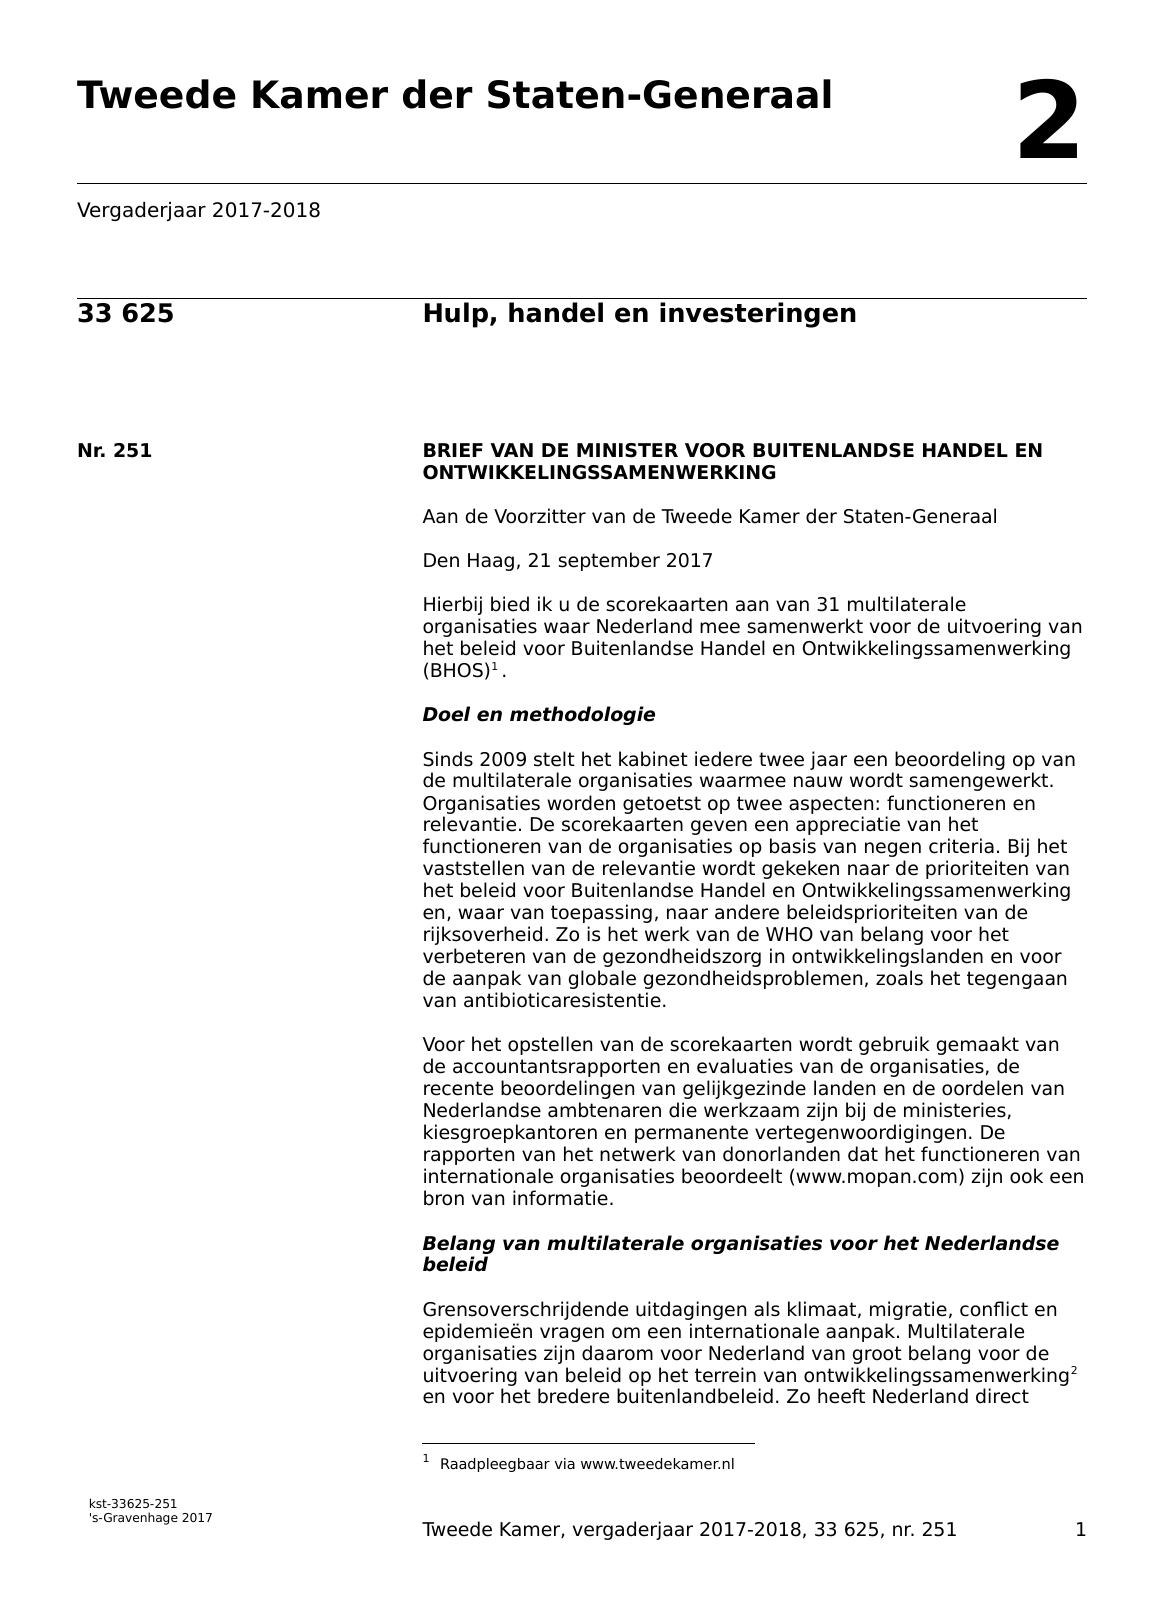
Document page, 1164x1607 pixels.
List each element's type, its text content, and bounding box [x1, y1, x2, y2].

subtitle 33 625 Hulp, handel en investeringen [77, 299, 1087, 329]
text Voor het opstellen van de scorekaarten wordt gebruik gemaakt van de accountantsrapporten en evaluaties van de organisaties, de recente beoordelingen van gelijkgezinde landen en de oordelen van Nederlandse ambtenaren die werkzaam zijn bij de ministeries, kiesgroepkantoren en permanente vertegenwoordigingen. De rapporten van het netwerk van donorlanden dat het functioneren van internationale organisaties beoordeelt (www.mopan.com) zijn ook een bron van informatie. [422, 1034, 1087, 1210]
text Sinds 2009 stelt het kabinet iedere twee jaar een beoordeling op van de multilaterale organisaties waarmee nauw wordt samengewerkt. Organisaties worden getoetst op twee aspecten: functioneren en relevantie. De scorekaarten geven een appreciatie van het functioneren van de organisaties op basis van negen criteria. Bij het vaststellen van de relevantie wordt gekeken naar de prioriteiten van het beleid voor Buitenlandse Handel en Ontwikkelingssamenwerking en, waar van toepassing, naar andere beleidsprioriteiten van de rijksoverheid. Zo is het werk van de WHO van belang voor het verbeteren van de gezondheidszorg in ontwikkelingslanden en voor de aanpak van globale gezondheidsproblemen, zoals het tegengaan van antibioticaresistentie. [422, 748, 1087, 1012]
text Den Haag, 21 september 2017 [422, 550, 1087, 572]
text Aan de Voorzitter van de Tweede Kamer der Staten-Generaal [422, 506, 1087, 528]
text Grensoverschrijdende uitdagingen als klimaat, migratie, conflict en epidemieën vragen om een internationale aanpak. Multilaterale organisaties zijn daarom voor Nederland van groot belang voor de uitvoering van beleid op het terrein van ontwikkelingssamenwerking en voor het bredere buitenlandbeleid. Zo heeft Nederland direct [422, 1298, 1087, 1408]
table_header Tweede Kamer der Staten-Generaal [77, 59, 886, 183]
text kst-33625-251 [88, 1497, 323, 1511]
table_header 2 [886, 59, 1087, 183]
text Hierbij bied ik u de scorekaarten aan van 31 multilaterale organisaties waar Nederland mee samenwerkt voor de uitvoering van het beleid voor Buitenlandse Handel en Ontwikkelingssamenwerking (BHOS). [422, 594, 1087, 682]
text 's-Gravenhage 2017 [88, 1511, 323, 1525]
subtitle Doel en methodologie [422, 704, 1087, 726]
subtitle Belang van multilaterale organisaties voor het Nederlandse beleid [422, 1232, 1087, 1276]
subtitle Nr. 251 BRIEF VAN DE MINISTER VOOR BUITENLANDSE HANDEL EN ONTWIKKELINGSSAMENWERKING [77, 440, 1087, 484]
text Raadpleegbaar via www.tweedekamer.nl [422, 1452, 1087, 1474]
table_cell Vergaderjaar 2017-2018 [77, 184, 1087, 298]
